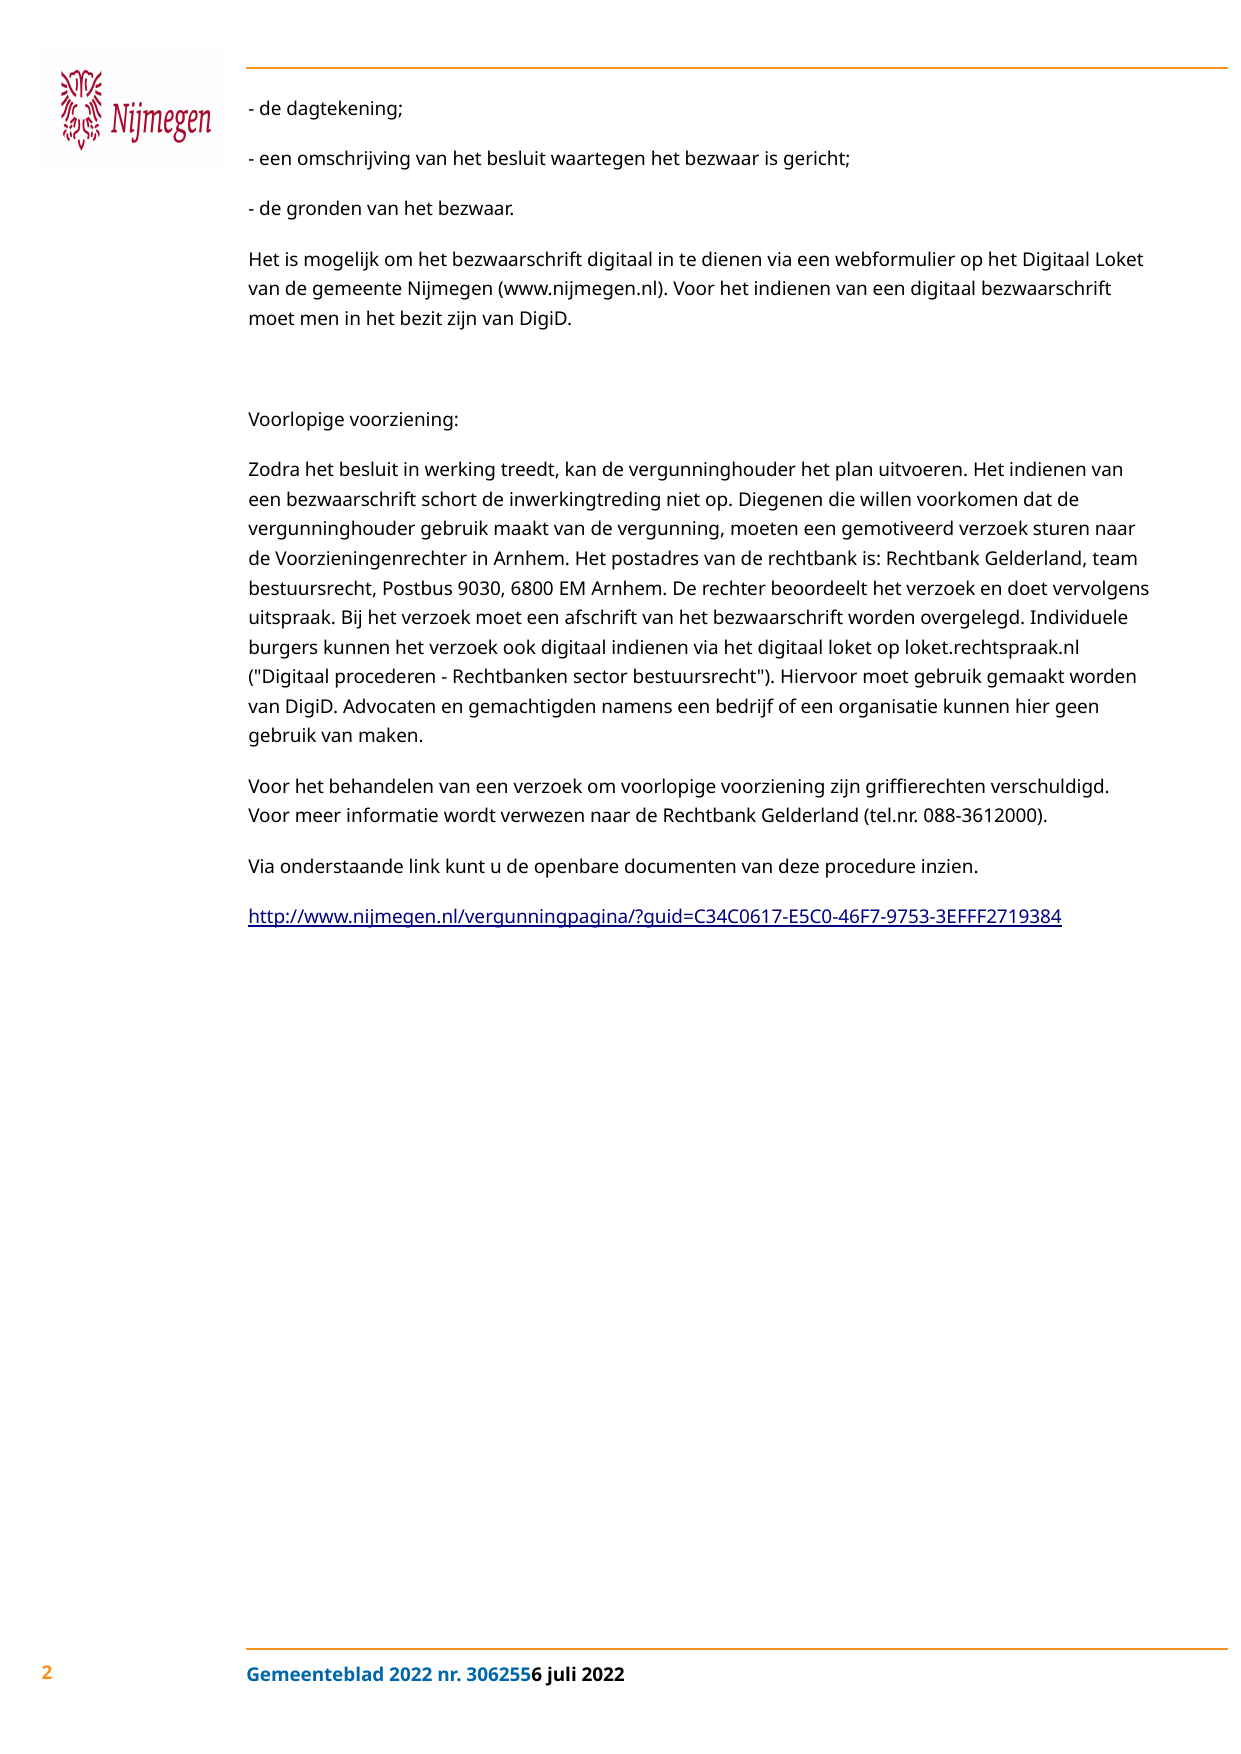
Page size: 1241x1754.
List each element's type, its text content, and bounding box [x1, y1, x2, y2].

text Voor het behandelen van een verzoek om voorlopige voorziening zijn griffierechten verschuldigd. Voor meer informatie wordt verwezen naar de Rechtbank Gelderland (tel.nr. 088-3612000). [248, 773, 1152, 828]
text - de dagtekening; [248, 95, 1152, 121]
text http://www.nijmegen.nl/vergunningpagina/?guid=C34C0617-E5C0-46F7-9753-3EFFF2719384 [248, 903, 1152, 929]
picture [41, 47, 231, 172]
text Het is mogelijk om het bezwaarschrift digitaal in te dienen via een webformulier op het Digitaal Loket van de gemeente Nijmegen (www.nijmegen.nl). Voor het indienen van een digitaal bezwaarschrift moet men in het bezit zijn van DigiD. [248, 246, 1152, 331]
text Zodra het besluit in werking treedt, kan de vergunninghouder het plan uitvoeren. Het indienen van een bezwaarschrift schort de inwerkingtreding niet op. Diegenen die willen voorkomen dat de vergunninghouder gebruik maakt van de vergunning, moeten een gemotiveerd verzoek sturen naar de Voorzieningenrechter in Arnhem. Het postadres van de rechtbank is: Rechtbank Gelderland, team bestuursrecht, Postbus 9030, 6800 EM Arnhem. De rechter beoordeelt het verzoek en doet vervolgens uitspraak. Bij het verzoek moet een afschrift van het bezwaarschrift worden overgelegd. Individuele burgers kunnen het verzoek ook digitaal indienen via het digitaal loket op loket.rechtspraak.nl ("Digitaal procederen - Rechtbanken sector bestuursrecht"). Hiervoor moet gebruik gemaakt worden van DigiD. Advocaten en gemachtigden namens een bedrijf of een organisatie kunnen hier geen gebruik van maken. [248, 456, 1152, 748]
text Voorlopige voorziening: [248, 406, 1152, 432]
text - de gronden van het bezwaar. [248, 196, 1152, 221]
text - een omschrijving van het besluit waartegen het bezwaar is gericht; [248, 145, 1152, 171]
text Via onderstaande link kunt u de openbare documenten van deze procedure inzien. [248, 853, 1152, 879]
